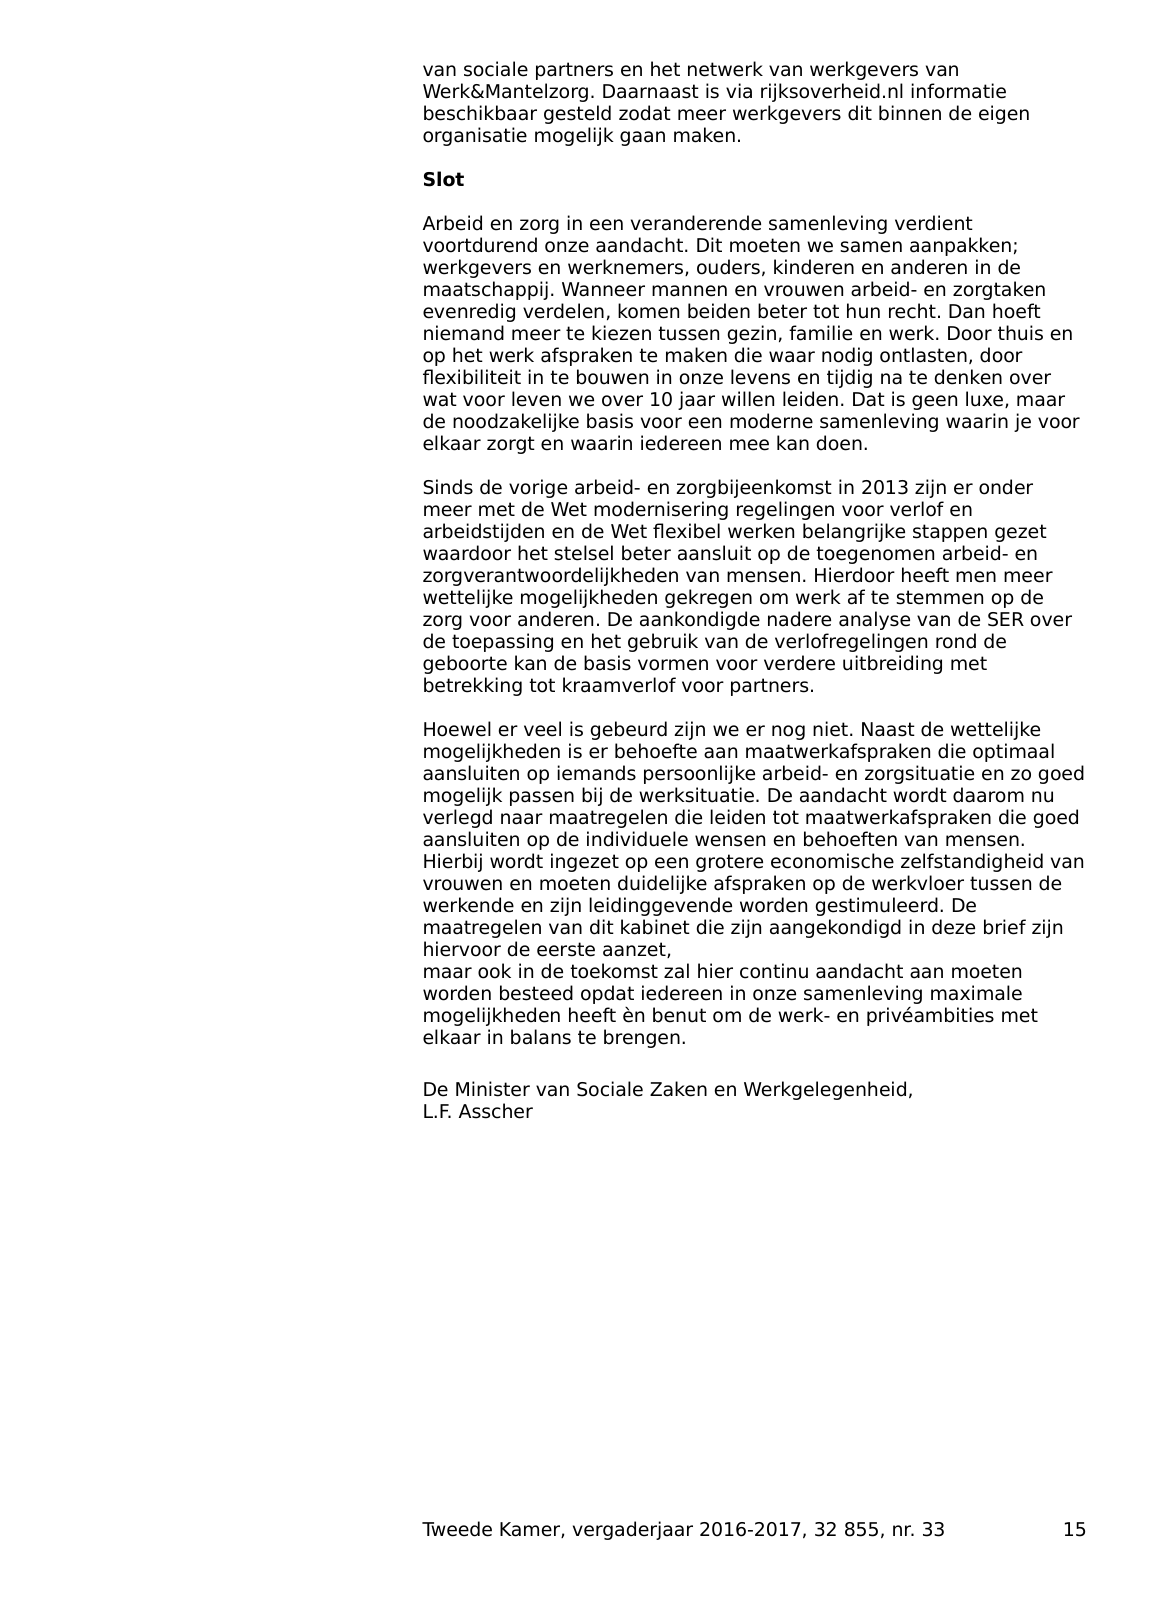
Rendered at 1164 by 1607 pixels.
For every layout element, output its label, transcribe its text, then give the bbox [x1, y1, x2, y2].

text maar ook in de toekomst zal hier continu aandacht aan moeten worden besteed opdat iedereen in onze samenleving maximale mogelijkheden heeft èn benut om de werk- en privéambities met elkaar in balans te brengen. [422, 961, 1087, 1049]
text Sinds de vorige arbeid- en zorgbijeenkomst in 2013 zijn er onder meer met de Wet modernisering regelingen voor verlof en arbeidstijden en de Wet flexibel werken belangrijke stappen gezet waardoor het stelsel beter aansluit op de toegenomen arbeid- en zorgverantwoordelijkheden van mensen. Hierdoor heeft men meer wettelijke mogelijkheden gekregen om werk af te stemmen op de zorg voor anderen. De aankondigde nadere analyse van de SER over de toepassing en het gebruik van de verlofregelingen rond de geboorte kan de basis vormen voor verdere uitbreiding met betrekking tot kraamverlof voor partners. [422, 477, 1087, 697]
subtitle Slot [422, 169, 1087, 191]
text van sociale partners en het netwerk van werkgevers van Werk&Mantelzorg. Daarnaast is via rijksoverheid.nl informatie beschikbaar gesteld zodat meer werkgevers dit binnen de eigen organisatie mogelijk gaan maken. [422, 59, 1087, 147]
text De Minister van Sociale Zaken en Werkgelegenheid, L.F. Asscher [422, 1079, 1087, 1123]
text Arbeid en zorg in een veranderende samenleving verdient voortdurend onze aandacht. Dit moeten we samen aanpakken; werkgevers en werknemers, ouders, kinderen en anderen in de maatschappij. Wanneer mannen en vrouwen arbeid- en zorgtaken evenredig verdelen, komen beiden beter tot hun recht. Dan hoeft niemand meer te kiezen tussen gezin, familie en werk. Door thuis en op het werk afspraken te maken die waar nodig ontlasten, door flexibiliteit in te bouwen in onze levens en tijdig na te denken over wat voor leven we over 10 jaar willen leiden. Dat is geen luxe, maar de noodzakelijke basis voor een moderne samenleving waarin je voor elkaar zorgt en waarin iedereen mee kan doen. [422, 213, 1087, 455]
text Hoewel er veel is gebeurd zijn we er nog niet. Naast de wettelijke mogelijkheden is er behoefte aan maatwerkafspraken die optimaal aansluiten op iemands persoonlijke arbeid- en zorgsituatie en zo goed mogelijk passen bij de werksituatie. De aandacht wordt daarom nu verlegd naar maatregelen die leiden tot maatwerkafspraken die goed aansluiten op de individuele wensen en behoeften van mensen. Hierbij wordt ingezet op een grotere economische zelfstandigheid van vrouwen en moeten duidelijke afspraken op de werkvloer tussen de werkende en zijn leidinggevende worden gestimuleerd. De maatregelen van dit kabinet die zijn aangekondigd in deze brief zijn hiervoor de eerste aanzet, [422, 719, 1087, 961]
